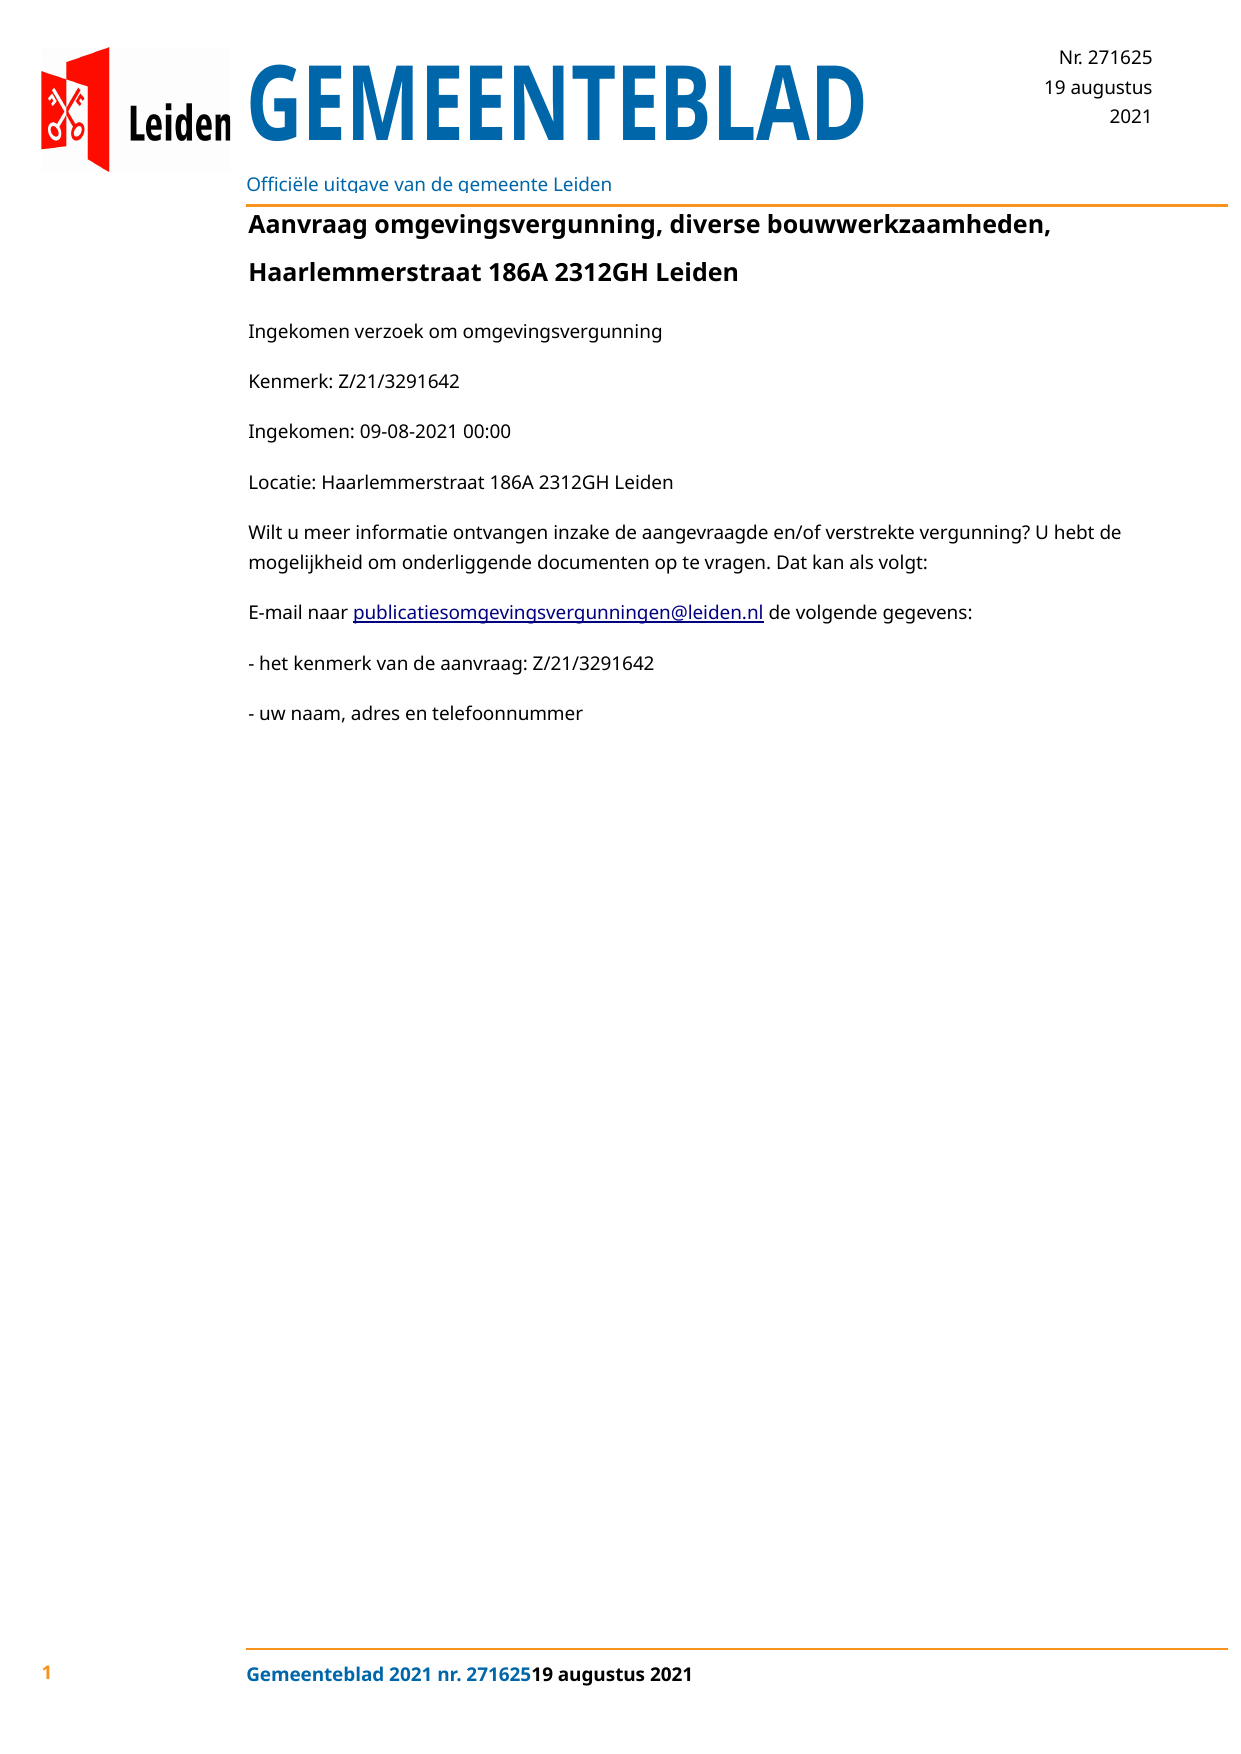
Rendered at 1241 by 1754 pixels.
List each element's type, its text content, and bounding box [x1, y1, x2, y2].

text Locatie: Haarlemmerstraat 186A 2312GH Leiden [248, 469, 1152, 495]
text Aanvraag omgevingsvergunning, diverse bouwwerkzaamheden, Haarlemmerstraat 186A 2312GH Leiden [248, 207, 1152, 288]
text - uw naam, adres en telefoonnummer [248, 700, 1152, 726]
text E-mail naar publicatiesomgevingsvergunningen@leiden.nl de volgende gegevens: [248, 599, 1152, 625]
text Ingekomen verzoek om omgevingsvergunning [248, 318, 1152, 344]
picture [41, 47, 231, 172]
text Wilt u meer informatie ontvangen inzake de aangevraagde en/of verstrekte vergunning? U hebt de mogelijkheid om onderliggende documenten op te vragen. Dat kan als volgt: [248, 519, 1152, 575]
text Kenmerk: Z/21/3291642 [248, 368, 1152, 394]
text Ingekomen: 09-08-2021 00:00 [248, 419, 1152, 444]
text - het kenmerk van de aanvraag: Z/21/3291642 [248, 650, 1152, 676]
